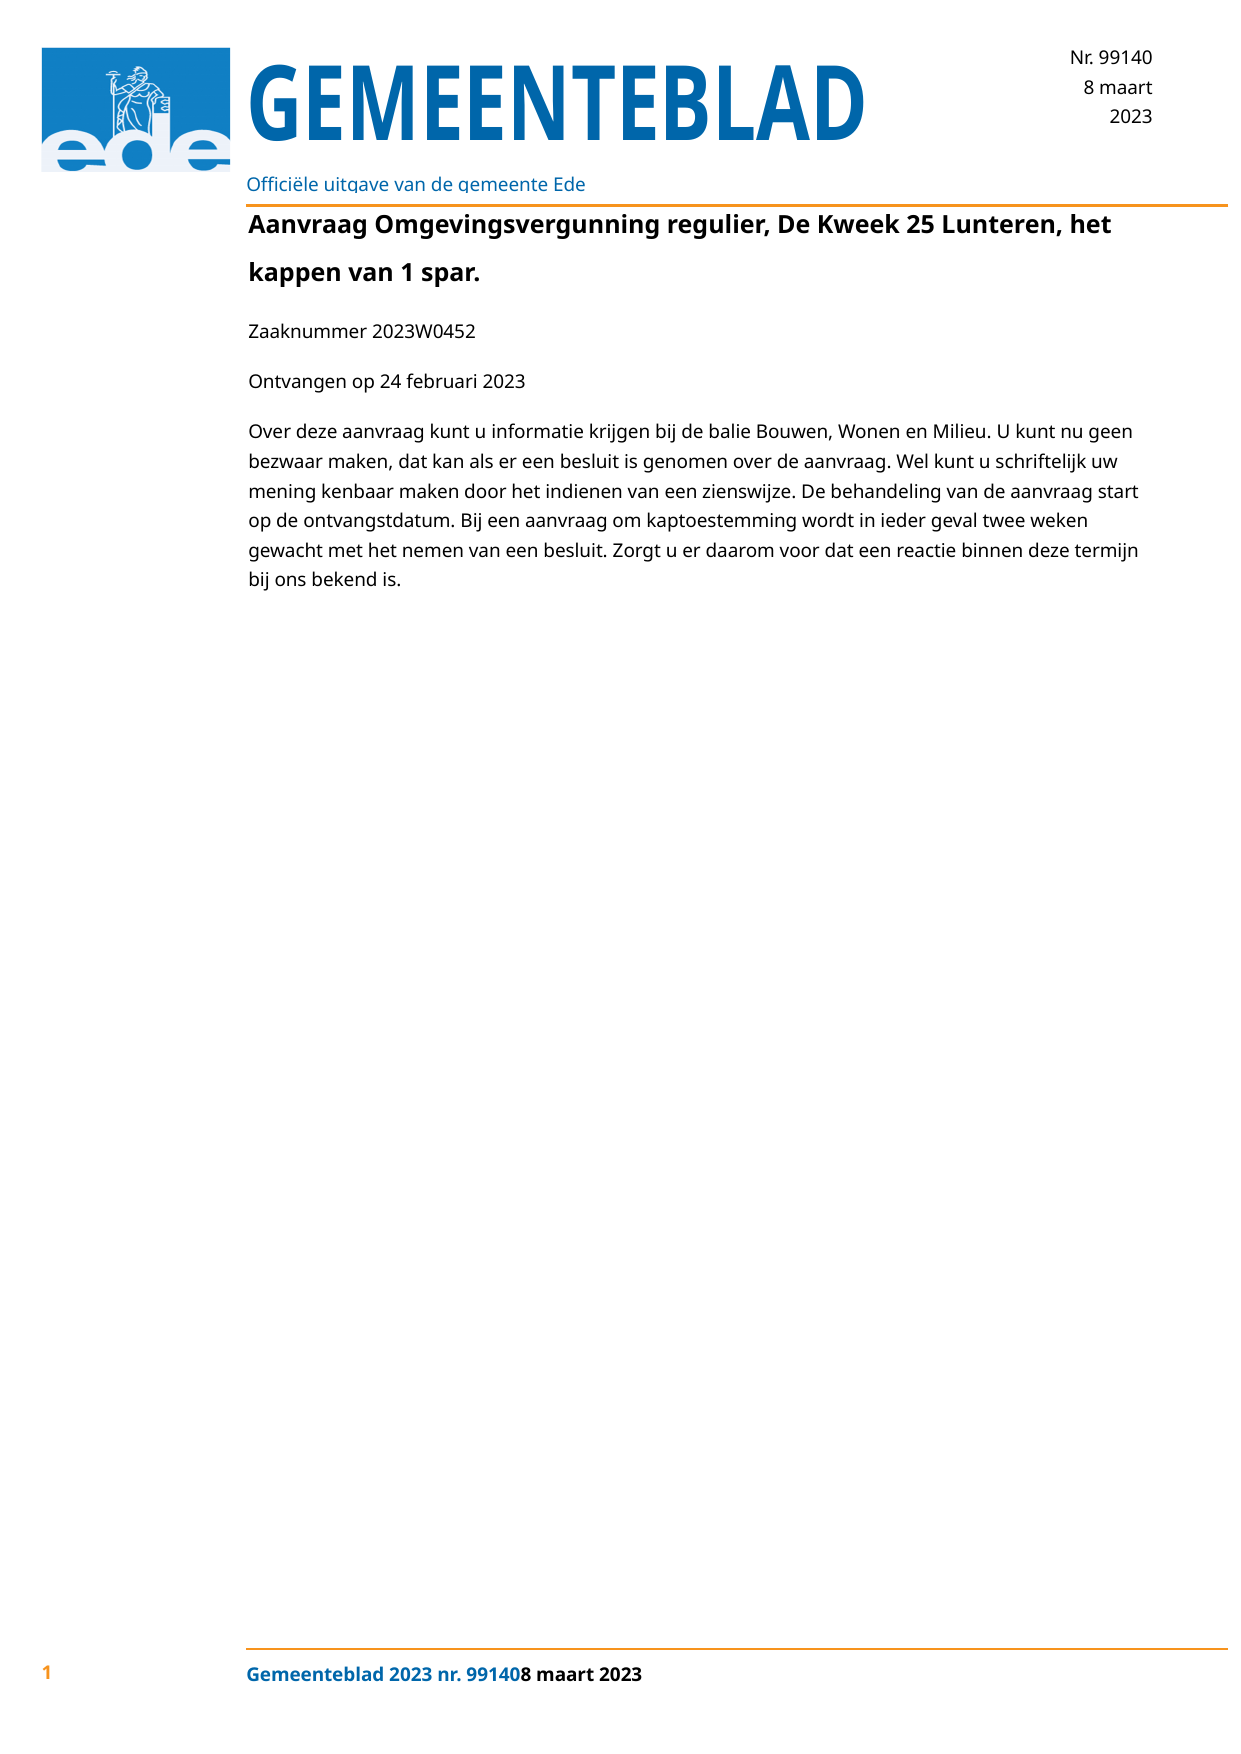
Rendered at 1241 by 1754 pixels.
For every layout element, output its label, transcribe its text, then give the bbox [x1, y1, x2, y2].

text Over deze aanvraag kunt u informatie krijgen bij de balie Bouwen, Wonen en Milieu. U kunt nu geen bezwaar maken, dat kan als er een besluit is genomen over de aanvraag. Wel kunt u schriftelijk uw mening kenbaar maken door het indienen van een zienswijze. De behandeling van de aanvraag start op de ontvangstdatum. Bij een aanvraag om kaptoestemming wordt in ieder geval twee weken gewacht met het nemen van een besluit. Zorgt u er daarom voor dat een reactie binnen deze termijn bij ons bekend is. [248, 419, 1152, 592]
text Zaaknummer 2023W0452 [248, 318, 1152, 344]
text Aanvraag Omgevingsvergunning regulier, De Kweek 25 Lunteren, het kappen van 1 spar. [248, 207, 1152, 288]
picture [41, 47, 231, 172]
text Ontvangen op 24 februari 2023 [248, 368, 1152, 394]
